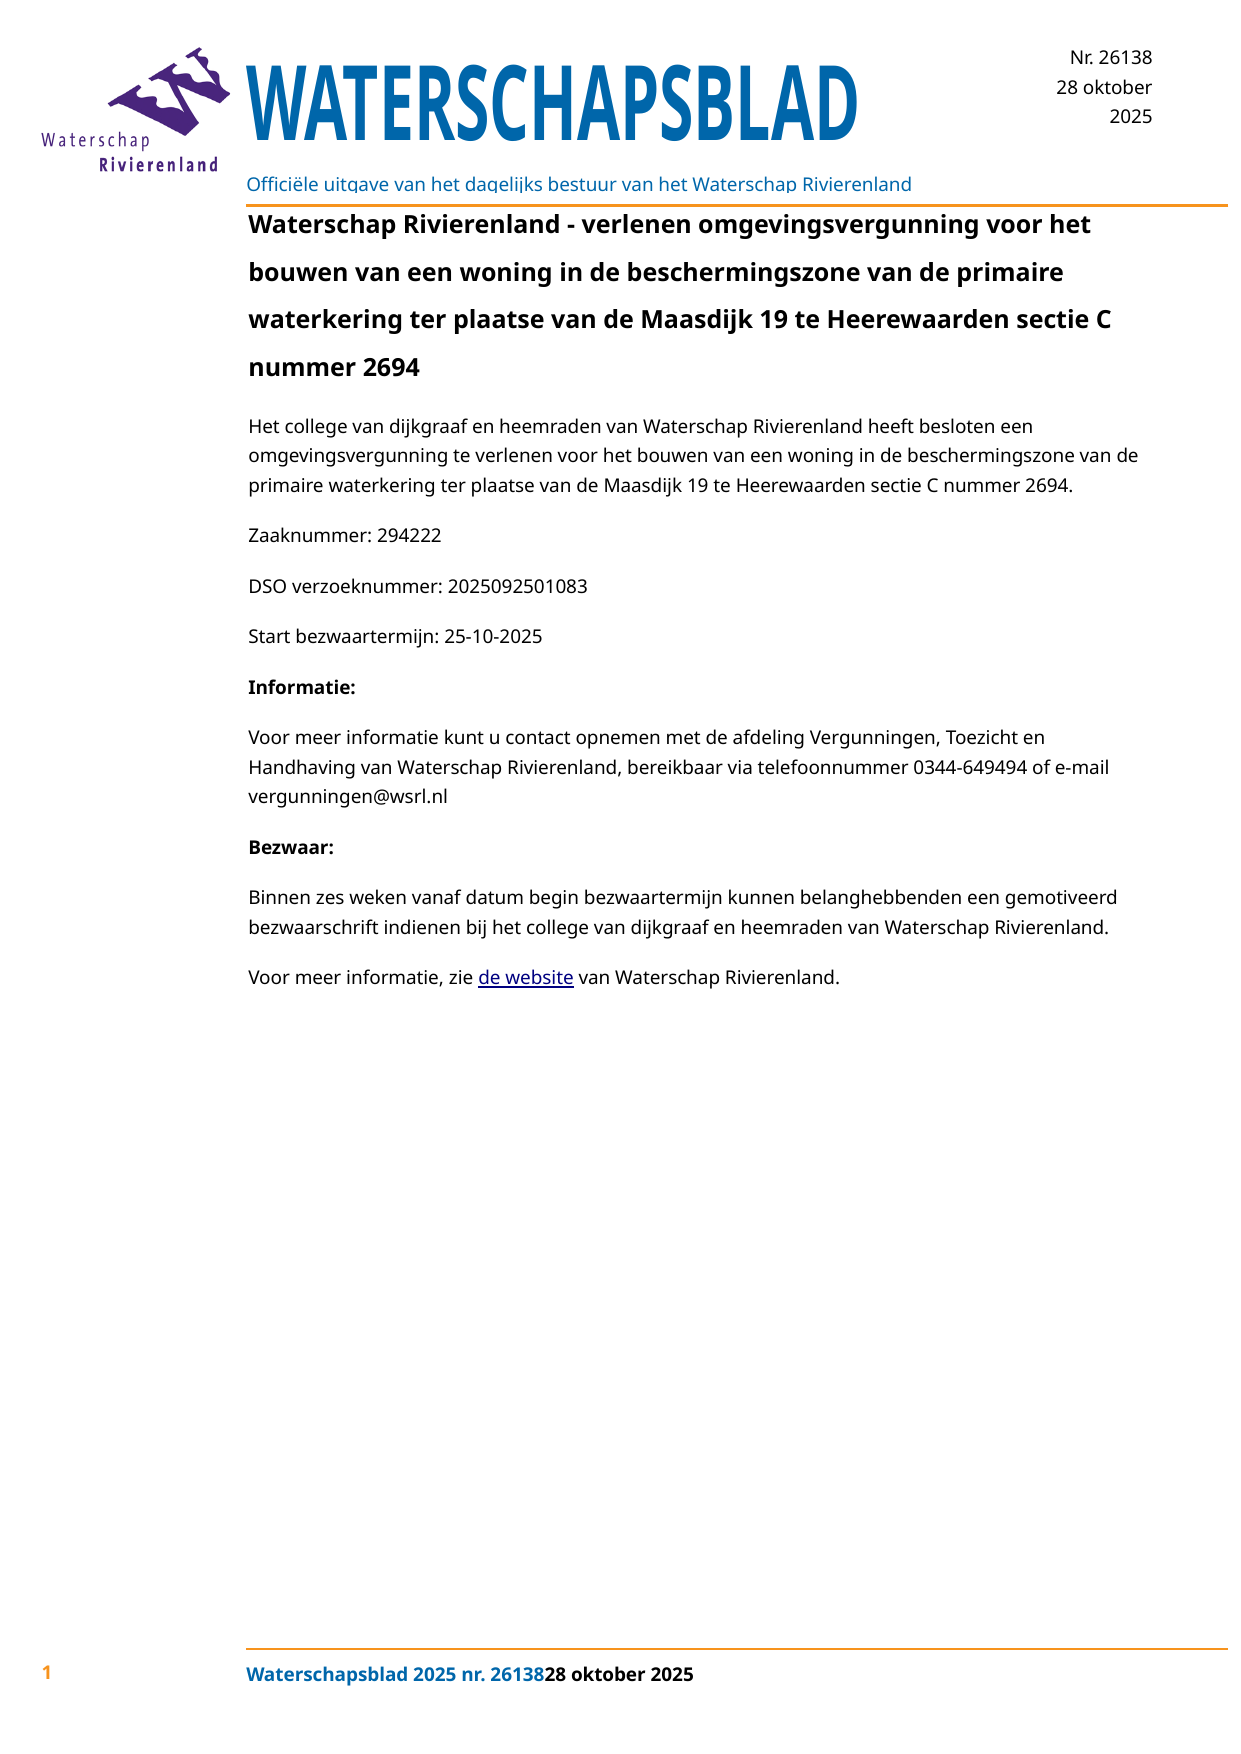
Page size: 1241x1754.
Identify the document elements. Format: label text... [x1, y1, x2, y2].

text Informatie: [248, 674, 1152, 700]
text Het college van dijkgraaf en heemraden van Waterschap Rivierenland heeft besloten een omgevingsvergunning te verlenen voor het bouwen van een woning in de beschermingszone van de primaire waterkering ter plaatse van de Maasdijk 19 te Heerewaarden sectie C nummer 2694. [248, 413, 1152, 498]
text Binnen zes weken vanaf datum begin bezwaartermijn kunnen belanghebbenden een gemotiveerd bezwaarschrift indienen bij het college van dijkgraaf en heemraden van Waterschap Rivierenland. [248, 884, 1152, 940]
text Voor meer informatie, zie de website van Waterschap Rivierenland. [248, 964, 1152, 990]
text Start bezwaartermijn: 25-10-2025 [248, 623, 1152, 649]
text Voor meer informatie kunt u contact opnemen met de afdeling Vergunningen, Toezicht en Handhaving van Waterschap Rivierenland, bereikbaar via telefoonnummer 0344-649494 of e-mail vergunningen@wsrl.nl [248, 724, 1152, 809]
text Bezwaar: [248, 834, 1152, 860]
picture [41, 47, 231, 172]
text DSO verzoeknummer: 2025092501083 [248, 573, 1152, 599]
text Zaaknummer: 294222 [248, 523, 1152, 548]
text Waterschap Rivierenland - verlenen omgevingsvergunning voor het bouwen van een woning in de beschermingszone van de primaire waterkering ter plaatse van de Maasdijk 19 te Heerewaarden sectie C nummer 2694 [248, 207, 1152, 384]
